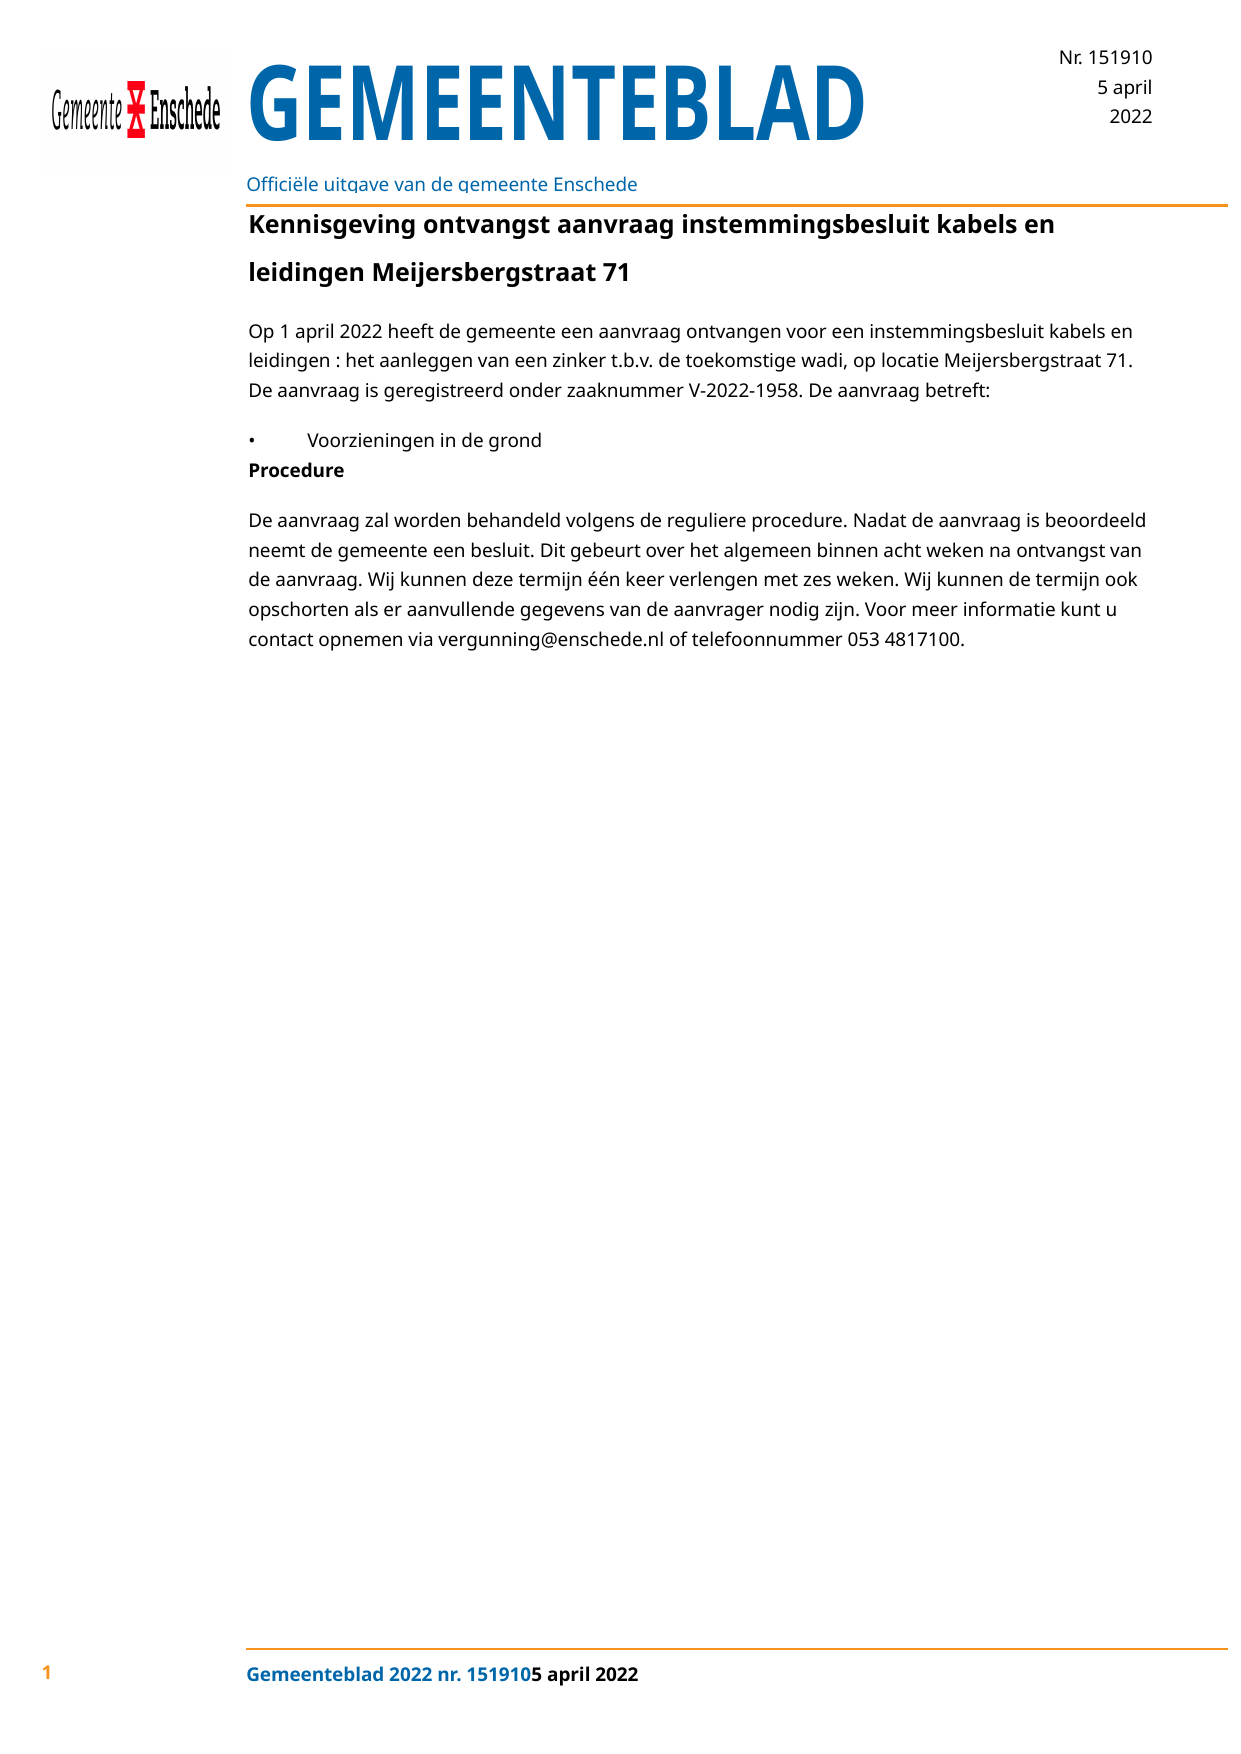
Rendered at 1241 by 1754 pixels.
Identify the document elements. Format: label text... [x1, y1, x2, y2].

text Op 1 april 2022 heeft de gemeente een aanvraag ontvangen voor een instemmingsbesluit kabels en leidingen : het aanleggen van een zinker t.b.v. de toekomstige wadi, op locatie Meijersbergstraat 71. De aanvraag is geregistreerd onder zaaknummer V-2022-1958. De aanvraag betreft: [248, 318, 1152, 403]
text Procedure [248, 457, 1152, 483]
picture [41, 47, 231, 172]
text De aanvraag zal worden behandeld volgens de reguliere procedure. Nadat de aanvraag is beoordeeld neemt de gemeente een besluit. Dit gebeurt over het algemeen binnen acht weken na ontvangst van de aanvraag. Wij kunnen deze termijn één keer verlengen met zes weken. Wij kunnen de termijn ook opschorten als er aanvullende gegevens van de aanvrager nodig zijn. Voor meer informatie kunt u contact opnemen via vergunning@enschede.nl of telefoonnummer 053 4817100. [248, 507, 1152, 652]
text Kennisgeving ontvangst aanvraag instemmingsbesluit kabels en leidingen Meijersbergstraat 71 [248, 207, 1152, 288]
list Voorzieningen in de grond [248, 427, 1152, 453]
